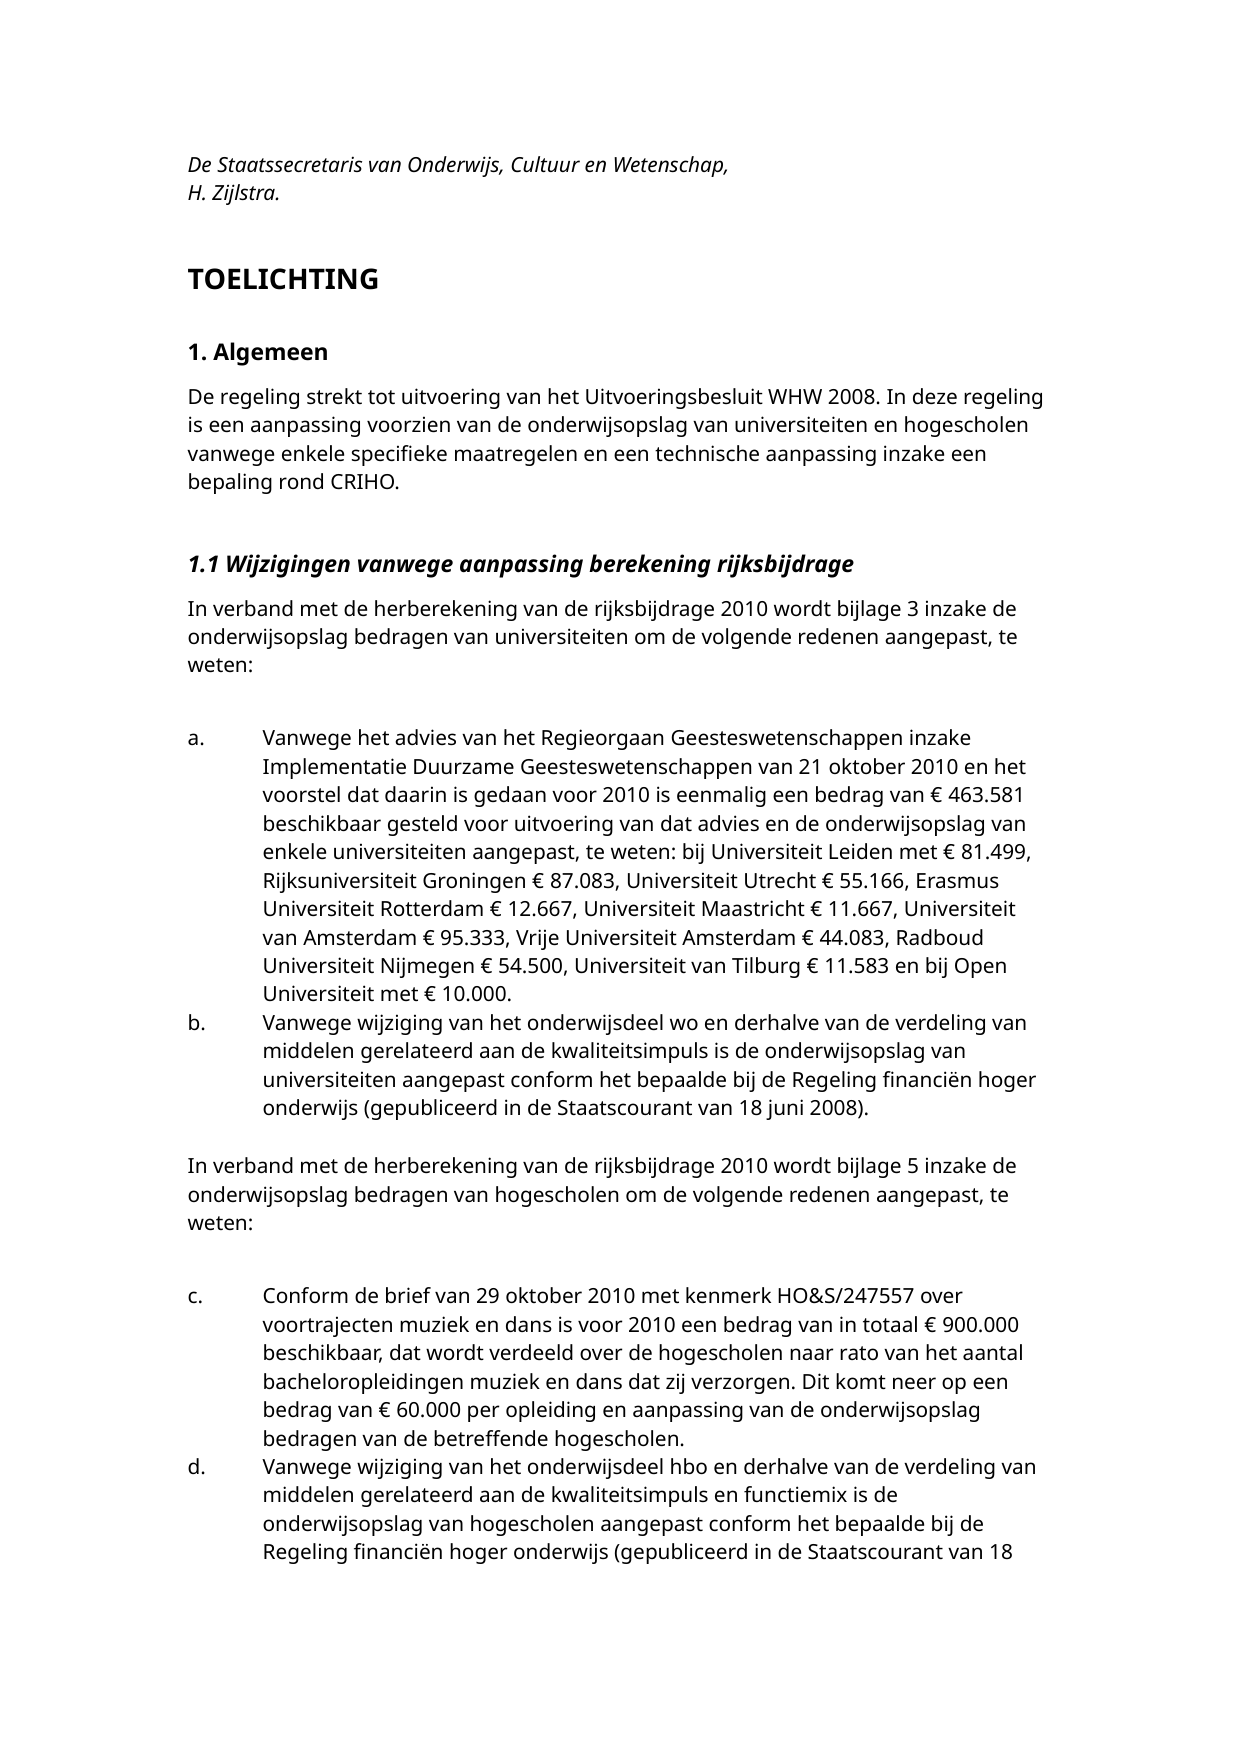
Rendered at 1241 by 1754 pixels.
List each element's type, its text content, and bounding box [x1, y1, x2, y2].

list Vanwege wijziging van het onderwijsdeel wo en derhalve van de verdeling van middelen gerelateerd aan de kwaliteitsimpuls is de onderwijsopslag van universiteiten aangepast conform het bepaalde bij de Regeling financiën hoger onderwijs (gepubliceerd in de Staatscourant van 18 juni 2008). [187, 1008, 1053, 1122]
text De regeling strekt tot uitvoering van het Uitvoeringsbesluit WHW 2008. In deze regeling is een aanpassing voorzien van de onderwijsopslag van universiteiten en hogescholen vanwege enkele specifieke maatregelen en een technische aanpassing inzake een bepaling rond CRIHO. [187, 382, 1053, 496]
text In verband met de herberekening van de rijksbijdrage 2010 wordt bijlage 5 inzake de onderwijsopslag bedragen van hogescholen om de volgende redenen aangepast, te weten: [187, 1152, 1053, 1237]
list Conform de brief van 29 oktober 2010 met kenmerk HO&S/247557 over voortrajecten muziek en dans is voor 2010 een bedrag van in totaal € 900.000 beschikbaar, dat wordt verdeeld over de hogescholen naar rato van het aantal bacheloropleidingen muziek en dans dat zij verzorgen. Dit komt neer op een bedrag van € 60.000 per opleiding en aanpassing van de onderwijsopslag bedragen van de betreffende hogescholen. [187, 1281, 1053, 1452]
text In verband met de herberekening van de rijksbijdrage 2010 wordt bijlage 3 inzake de onderwijsopslag bedragen van universiteiten om de volgende redenen aangepast, te weten: [187, 594, 1053, 679]
list Vanwege wijziging van het onderwijsdeel hbo en derhalve van de verdeling van middelen gerelateerd aan de kwaliteitsimpuls en functiemix is de onderwijsopslag van hogescholen aangepast conform het bepaalde bij de Regeling financiën hoger onderwijs (gepubliceerd in de Staatscourant van 18 [187, 1452, 1053, 1566]
subtitle TOELICHTING [187, 259, 1053, 298]
subtitle 1. Algemeen [187, 336, 1053, 367]
text H. Zijlstra. [187, 178, 1053, 207]
subtitle 1.1 Wijzigingen vanwege aanpassing berekening rijksbijdrage [187, 547, 1053, 579]
text De Staatssecretaris van Onderwijs, Cultuur en Wetenschap, [187, 150, 1053, 178]
list Vanwege het advies van het Regieorgaan Geesteswetenschappen inzake Implementatie Duurzame Geesteswetenschappen van 21 oktober 2010 en het voorstel dat daarin is gedaan voor 2010 is eenmalig een bedrag van € 463.581 beschikbaar gesteld voor uitvoering van dat advies en de onderwijsopslag van enkele universiteiten aangepast, te weten: bij Universiteit Leiden met € 81.499, Rijksuniversiteit Groningen € 87.083, Universiteit Utrecht € 55.166, Erasmus Universiteit Rotterdam € 12.667, Universiteit Maastricht € 11.667, Universiteit van Amsterdam € 95.333, Vrije Universiteit Amsterdam € 44.083, Radboud Universiteit Nijmegen € 54.500, Universiteit van Tilburg € 11.583 en bij Open Universiteit met € 10.000. [187, 723, 1053, 1008]
